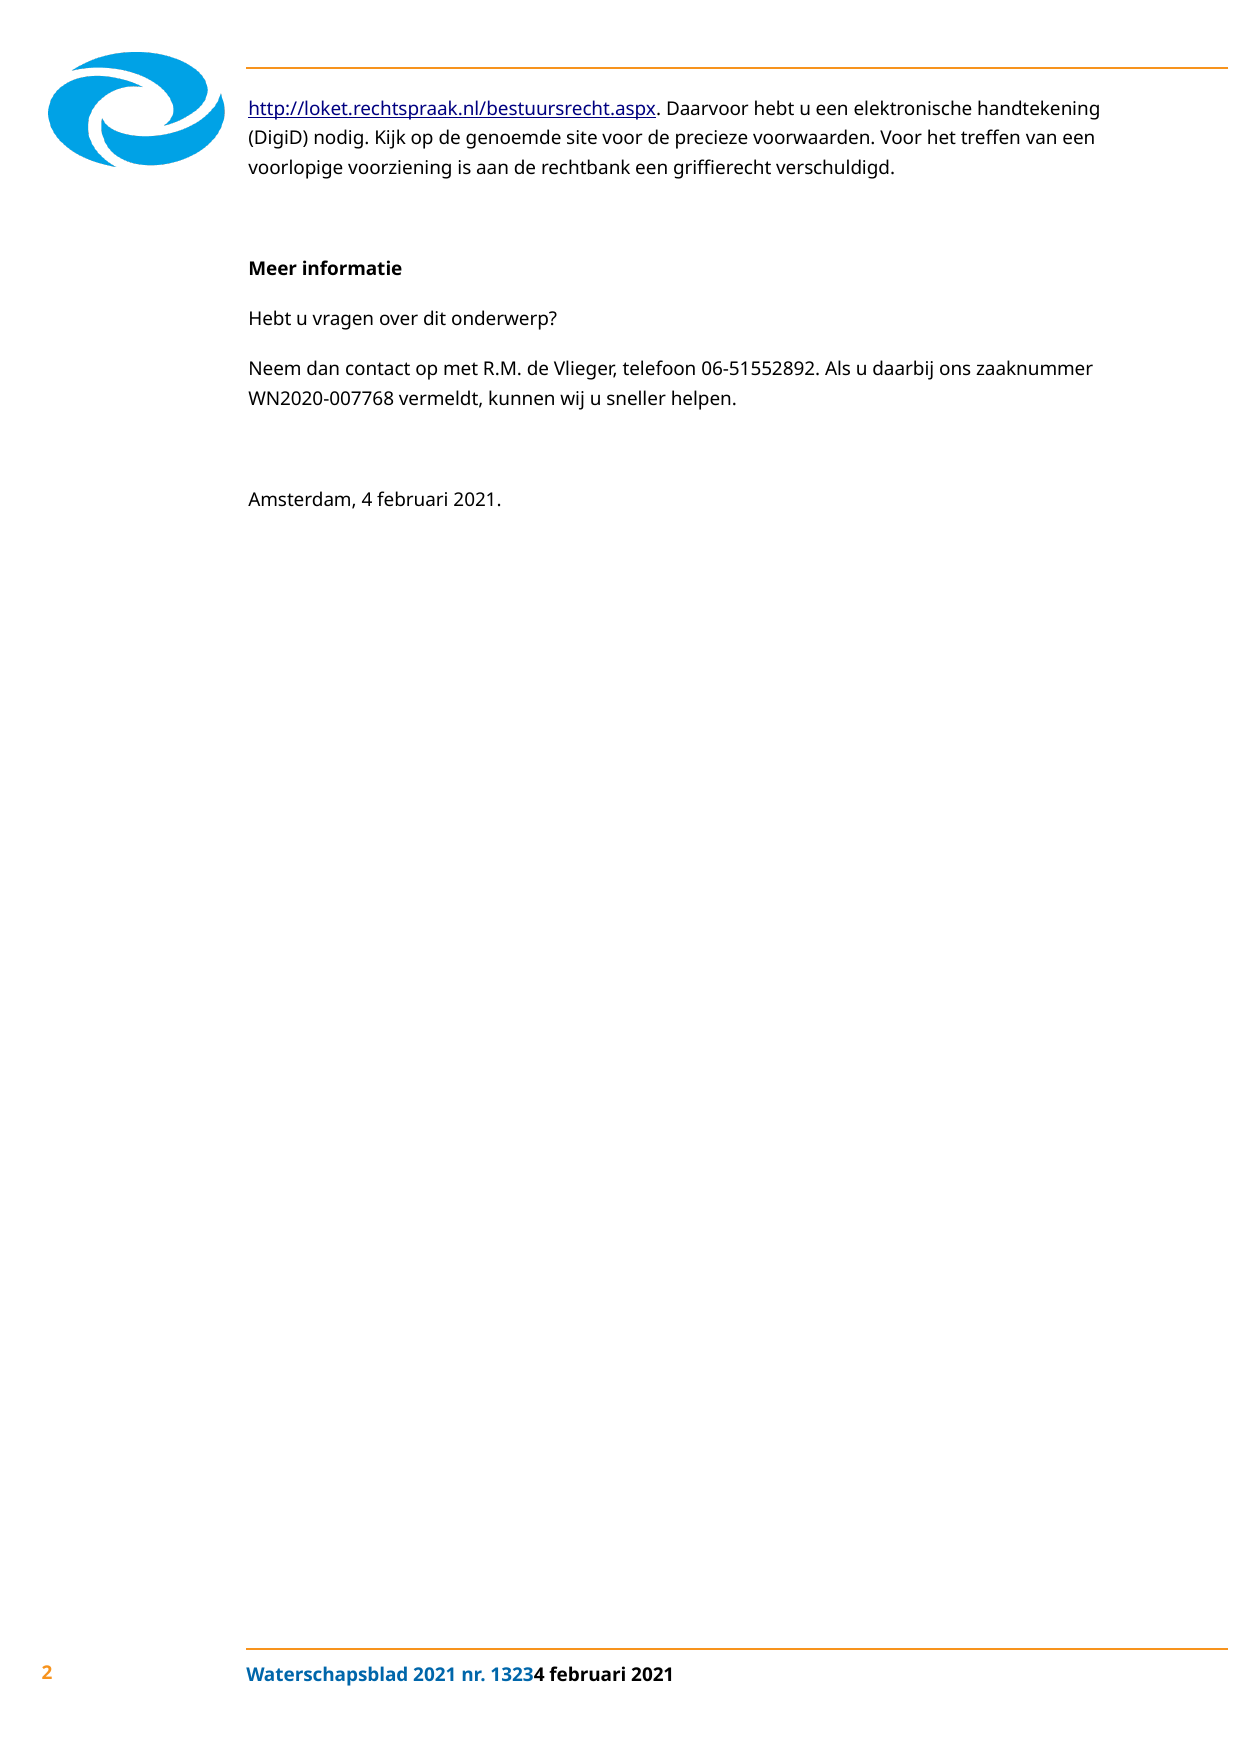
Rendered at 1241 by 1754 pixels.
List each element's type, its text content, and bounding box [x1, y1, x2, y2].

text http://loket.rechtspraak.nl/bestuursrecht.aspx. Daarvoor hebt u een elektronische handtekening (DigiD) nodig. Kijk op de genoemde site voor de precieze voorwaarden. Voor het treffen van een voorlopige voorziening is aan de rechtbank een griffierecht verschuldigd. [248, 95, 1152, 180]
text Meer informatie [248, 255, 1152, 281]
picture [41, 47, 231, 172]
text Amsterdam, 4 februari 2021. [248, 486, 1152, 512]
text Neem dan contact op met R.M. de Vlieger, telefoon 06-51552892. Als u daarbij ons zaaknummer WN2020-007768 vermeldt, kunnen wij u sneller helpen. [248, 356, 1152, 411]
text Hebt u vragen over dit onderwerp? [248, 305, 1152, 331]
